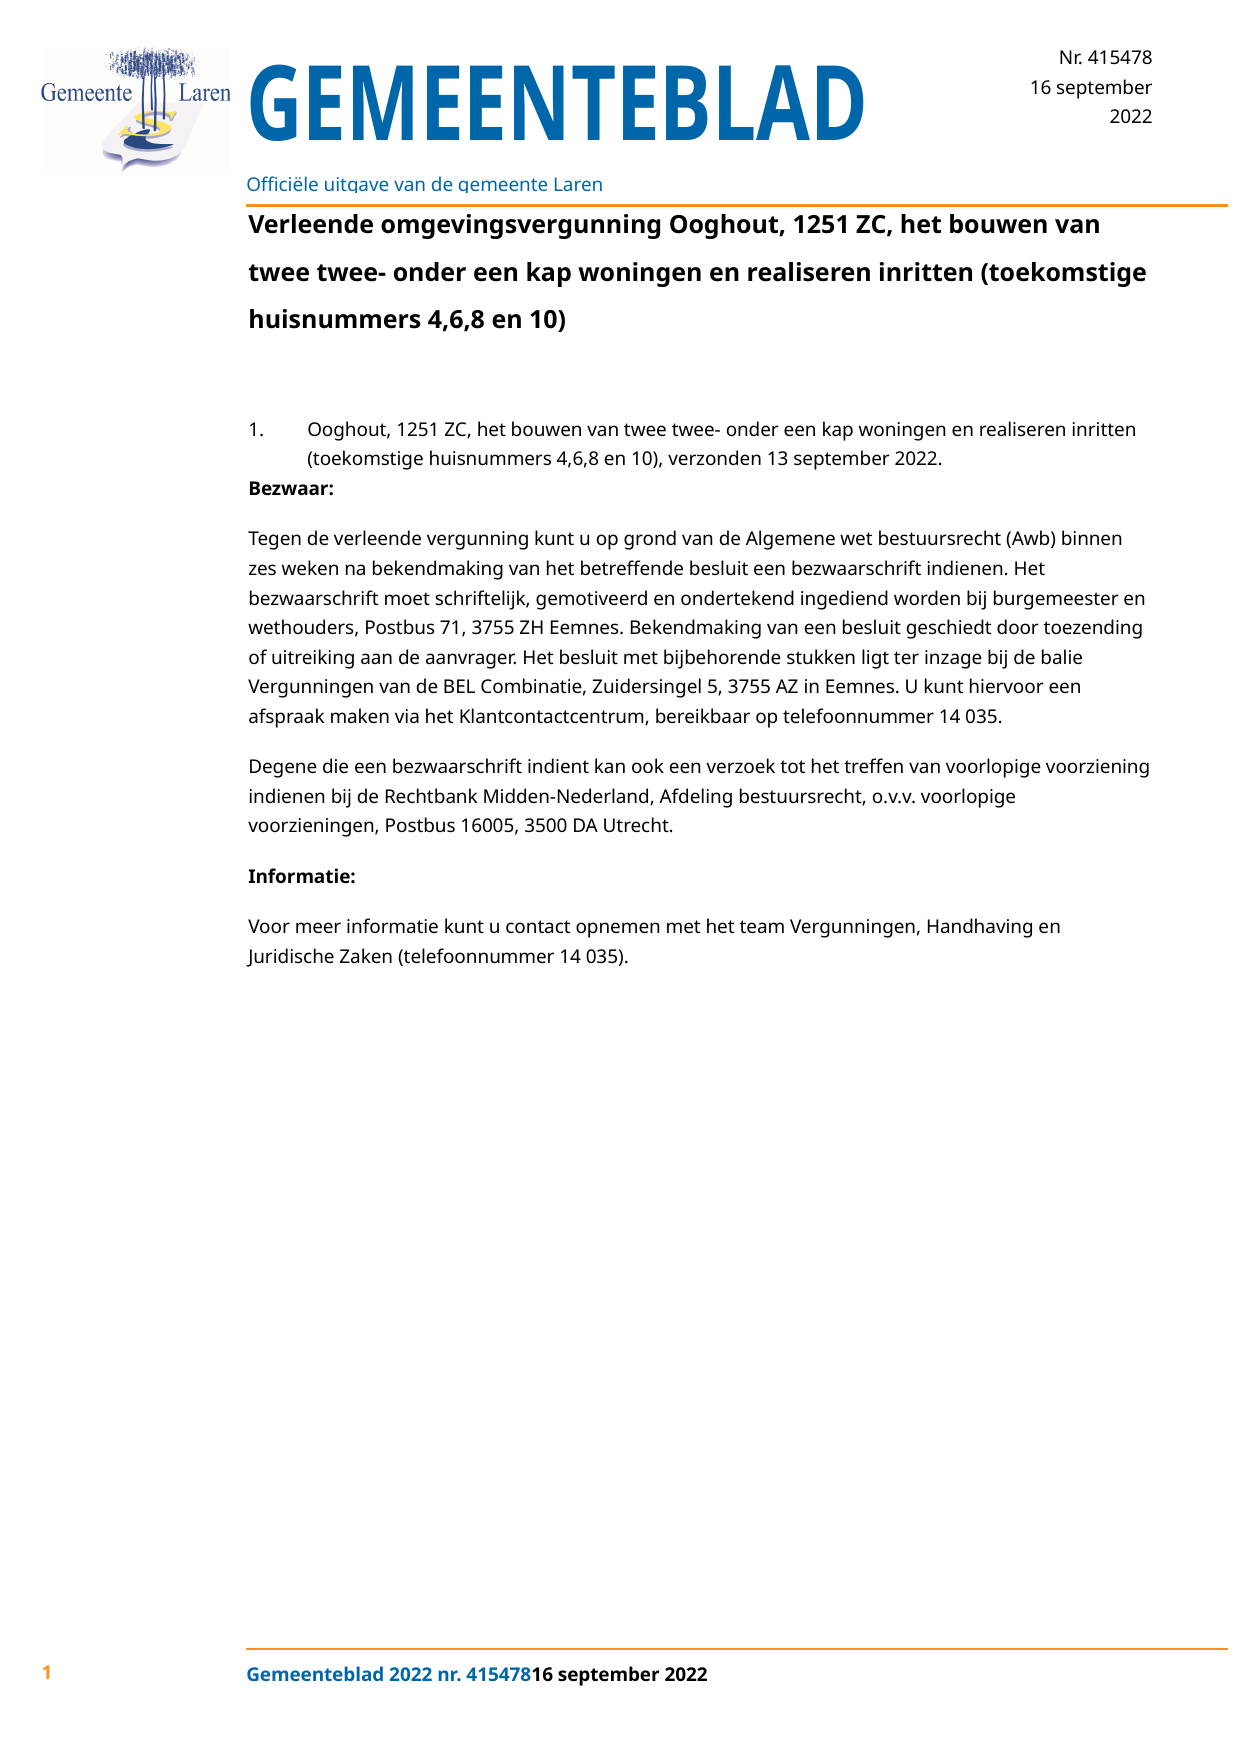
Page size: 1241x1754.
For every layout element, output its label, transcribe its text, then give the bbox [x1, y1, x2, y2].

text Voor meer informatie kunt u contact opnemen met het team Vergunningen, Handhaving en Juridische Zaken (telefoonnummer 14 035). [248, 913, 1152, 969]
text Degene die een bezwaarschrift indient kan ook een verzoek tot het treffen van voorlopige voorziening indienen bij de Rechtbank Midden-Nederland, Afdeling bestuursrecht, o.v.v. voorlopige voorzieningen, Postbus 16005, 3500 DA Utrecht. [248, 753, 1152, 838]
picture [41, 47, 231, 172]
list Ooghout, 1251 ZC, het bouwen van twee twee- onder een kap woningen en realiseren inritten (toekomstige huisnummers 4,6,8 en 10), verzonden 13 september 2022. [248, 416, 1152, 471]
text Tegen de verleende vergunning kunt u op grond van de Algemene wet bestuursrecht (Awb) binnen zes weken na bekendmaking van het betreffende besluit een bezwaarschrift indienen. Het bezwaarschrift moet schriftelijk, gemotiveerd en ondertekend ingediend worden bij burgemeester en wethouders, Postbus 71, 3755 ZH Eemnes. Bekendmaking van een besluit geschiedt door toezending of uitreiking aan de aanvrager. Het besluit met bijbehorende stukken ligt ter inzage bij de balie Vergunningen van de BEL Combinatie, Zuidersingel 5, 3755 AZ in Eemnes. U kunt hiervoor een afspraak maken via het Klantcontactcentrum, bereikbaar op telefoonnummer 14 035. [248, 526, 1152, 729]
text Bezwaar: [248, 475, 1152, 501]
text Verleende omgevingsvergunning Ooghout, 1251 ZC, het bouwen van twee twee- onder een kap woningen en realiseren inritten (toekomstige huisnummers 4,6,8 en 10) [248, 207, 1152, 336]
text Informatie: [248, 863, 1152, 889]
